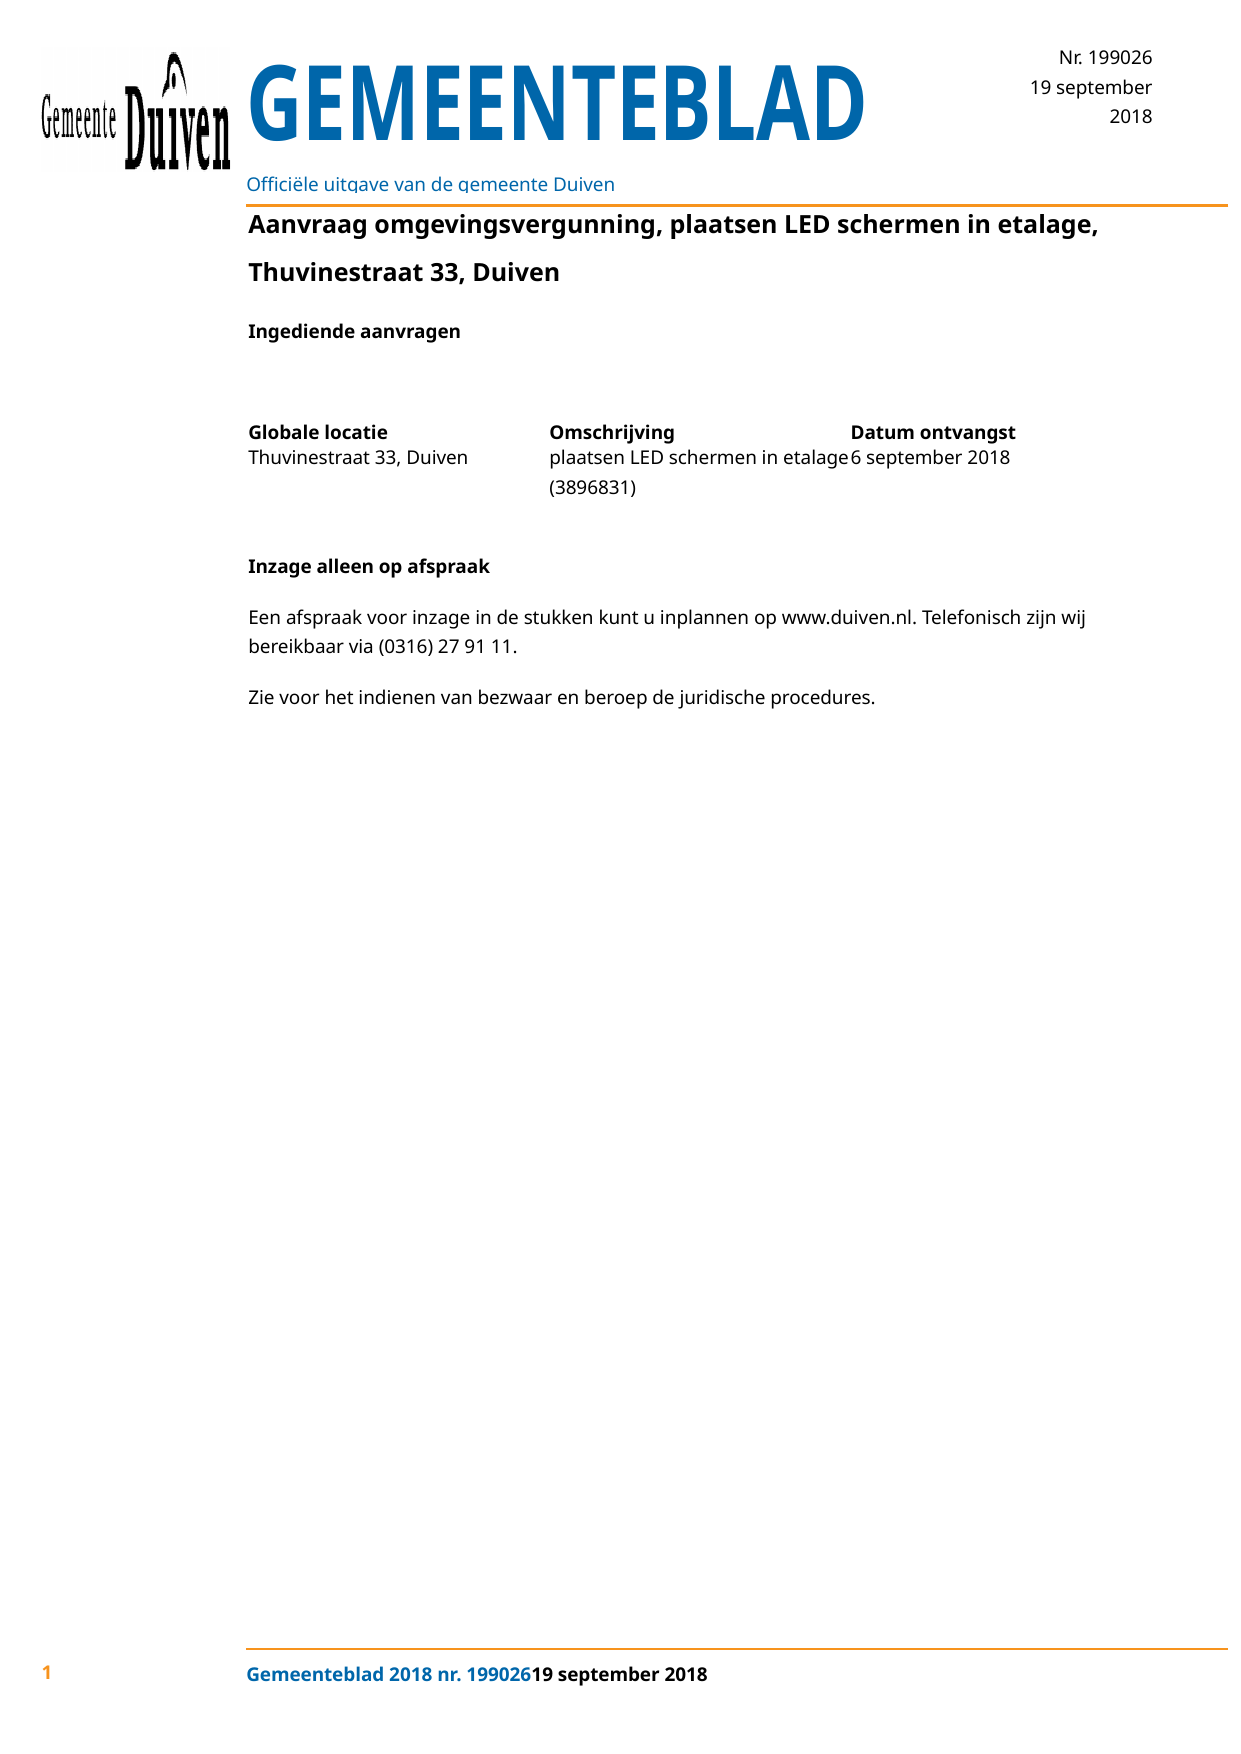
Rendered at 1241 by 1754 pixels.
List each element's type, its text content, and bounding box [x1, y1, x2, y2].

text Zie voor het indienen van bezwaar en beroep de juridische procedures. [248, 684, 1152, 710]
table_cell plaatsen LED schermen in etalage (3896831) [549, 445, 850, 500]
table_cell 6 september 2018 [850, 445, 1152, 500]
picture [41, 47, 231, 172]
table_header Datum ontvangst [850, 419, 1152, 444]
table_header Globale locatie [248, 419, 549, 444]
table_header Omschrijving [549, 419, 850, 444]
text Inzage alleen op afspraak [248, 553, 1152, 579]
text Een afspraak voor inzage in de stukken kunt u inplannen op www.duiven.nl. Telefonisch zijn wij bereikbaar via (0316) 27 91 11. [248, 604, 1152, 659]
table_cell Thuvinestraat 33, Duiven [248, 445, 549, 500]
text Aanvraag omgevingsvergunning, plaatsen LED schermen in etalage, Thuvinestraat 33, Duiven [248, 207, 1152, 288]
text Ingediende aanvragen [248, 318, 1152, 344]
